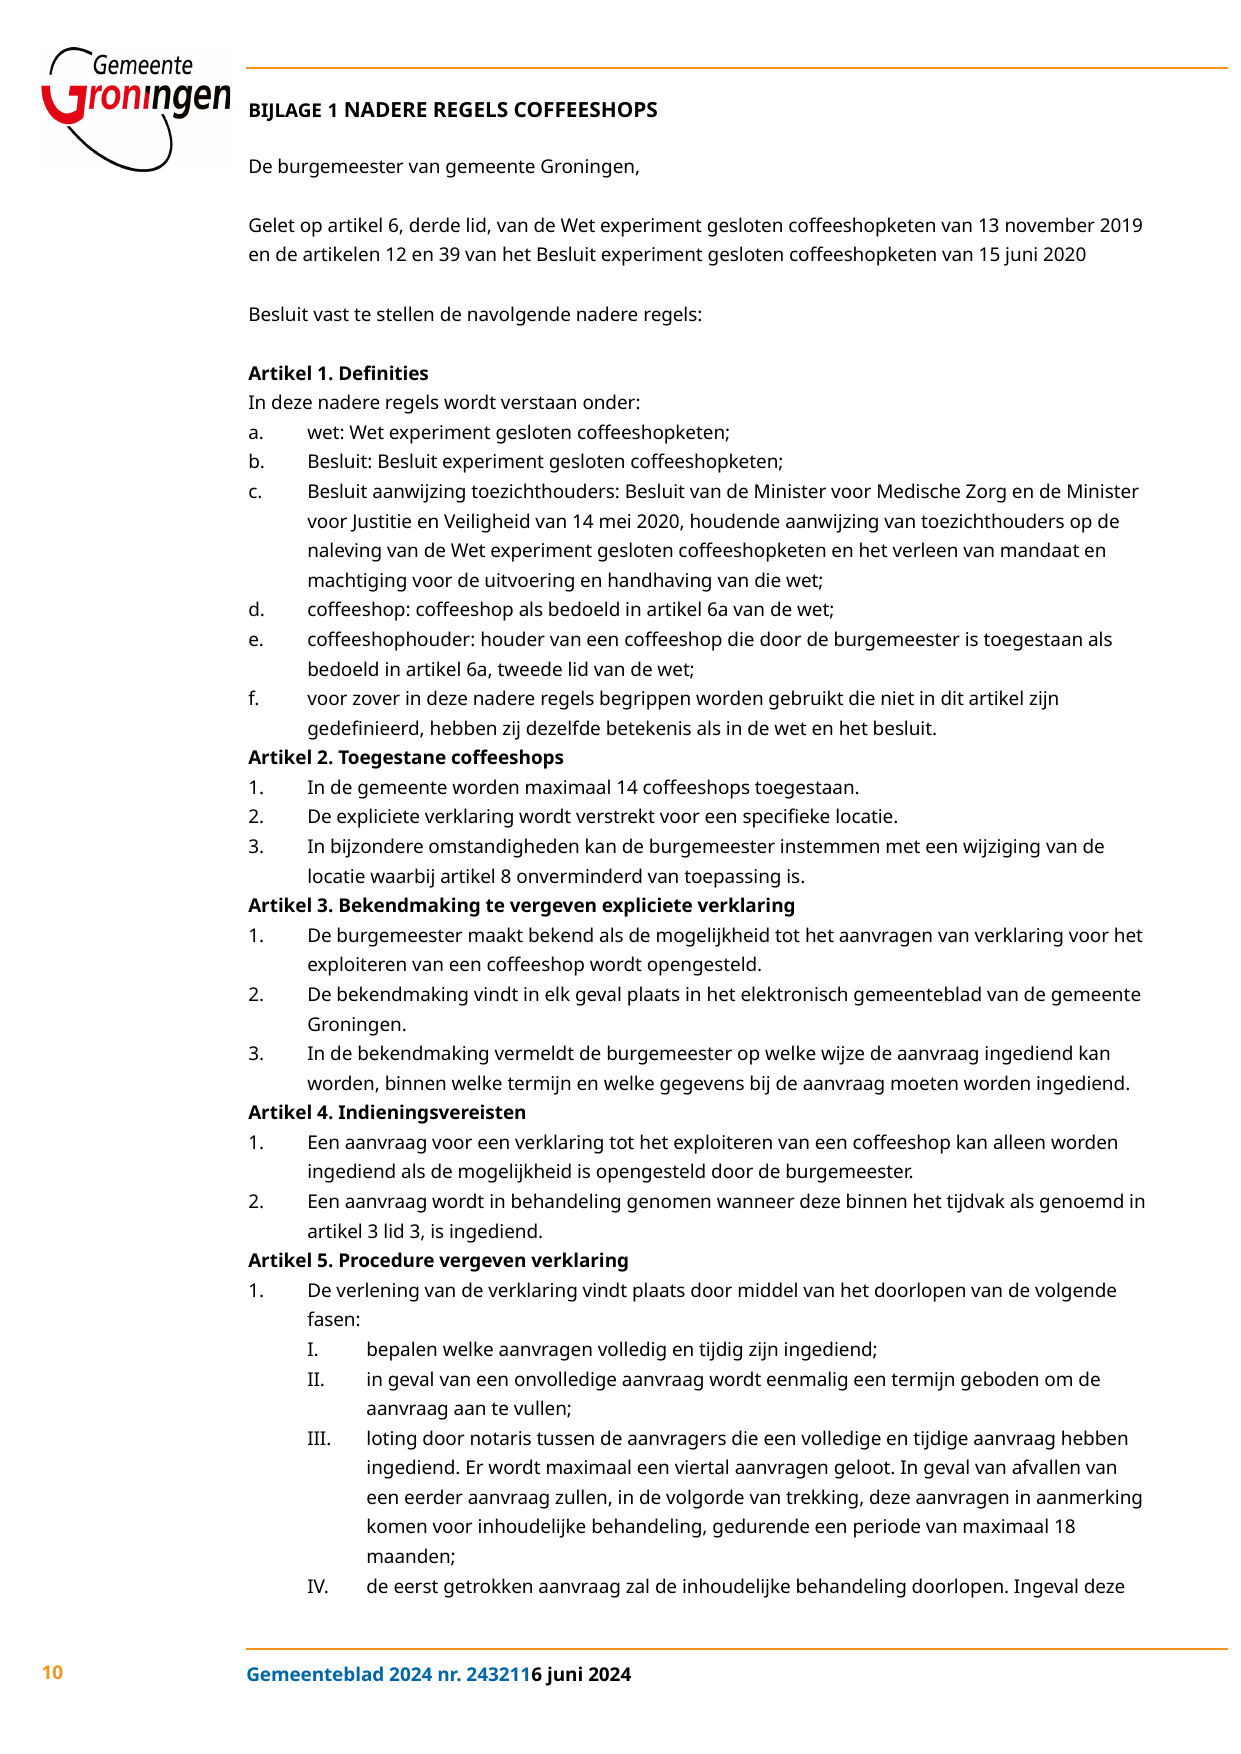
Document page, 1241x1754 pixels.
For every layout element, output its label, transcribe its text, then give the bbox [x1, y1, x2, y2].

text Gelet op artikel 6, derde lid, van de Wet experiment gesloten coffeeshopketen van 13 november 2019 en de artikelen 12 en 39 van het Besluit experiment gesloten coffeeshopketen van 15 juni 2020 [248, 212, 1152, 267]
list coffeeshop: coffeeshop als bedoeld in artikel 6a van de wet; [248, 597, 1152, 622]
text Besluit vast te stellen de navolgende nadere regels: [248, 301, 1152, 327]
list loting door notaris tussen de aanvragers die een volledige en tijdige aanvraag hebben ingediend. Er wordt maximaal een viertal aanvragen geloot. In geval van afvallen van een eerder aanvraag zullen, in de volgorde van trekking, deze aanvragen in aanmerking komen voor inhoudelijke behandeling, gedurende een periode van maximaal 18 maanden; [307, 1425, 1152, 1569]
list De verlening van de verklaring vindt plaats door middel van het doorlopen van de volgende fasen: [248, 1277, 1152, 1332]
list Een aanvraag wordt in behandeling genomen wanneer deze binnen het tijdvak als genoemd in artikel 3 lid 3, is ingediend. [248, 1188, 1152, 1244]
list In de gemeente worden maximaal 14 coffeeshops toegestaan. [248, 774, 1152, 800]
text Artikel 3. Bekendmaking te vergeven expliciete verklaring [248, 892, 1152, 918]
list De burgemeester maakt bekend als de mogelijkheid tot het aanvragen van verklaring voor het exploiteren van een coffeeshop wordt opengesteld. [248, 922, 1152, 977]
text Artikel 1. Definities [248, 360, 1152, 386]
list coffeeshophouder: houder van een coffeeshop die door de burgemeester is toegestaan als bedoeld in artikel 6a, tweede lid van de wet; [248, 626, 1152, 682]
list in geval van een onvolledige aanvraag wordt eenmalig een termijn geboden om de aanvraag aan te vullen; [307, 1366, 1152, 1421]
list de eerst getrokken aanvraag zal de inhoudelijke behandeling doorlopen. Ingeval deze [307, 1573, 1152, 1599]
list Besluit: Besluit experiment gesloten coffeeshopketen; [248, 449, 1152, 474]
list Besluit aanwijzing toezichthouders: Besluit van de Minister voor Medische Zorg en de Minister voor Justitie en Veiligheid van 14 mei 2020, houdende aanwijzing van toezichthouders op de naleving van de Wet experiment gesloten coffeeshopketen en het verleen van mandaat en machtiging voor de uitvoering en handhaving van die wet; [248, 478, 1152, 593]
list bepalen welke aanvragen volledig en tijdig zijn ingediend; [307, 1336, 1152, 1362]
list De expliciete verklaring wordt verstrekt voor een specifieke locatie. [248, 804, 1152, 829]
list In bijzondere omstandigheden kan de burgemeester instemmen met een wijziging van de locatie waarbij artikel 8 onverminderd van toepassing is. [248, 833, 1152, 889]
text Artikel 2. Toegestane coffeeshops [248, 744, 1152, 770]
text Artikel 4. Indieningsvereisten [248, 1099, 1152, 1125]
list voor zover in deze nadere regels begrippen worden gebruikt die niet in dit artikel zijn gedefinieerd, hebben zij dezelfde betekenis als in de wet en het besluit. [248, 685, 1152, 741]
list Een aanvraag voor een verklaring tot het exploiteren van een coffeeshop kan alleen worden ingediend als de mogelijkheid is opengesteld door de burgemeester. [248, 1129, 1152, 1184]
text BIJLAGE 1 NADERE REGELS COFFEESHOPS [248, 95, 1152, 123]
picture [41, 47, 231, 172]
list wet: Wet experiment gesloten coffeeshopketen; [248, 419, 1152, 445]
text In deze nadere regels wordt verstaan onder: [248, 389, 1152, 415]
list In de bekendmaking vermeldt de burgemeester op welke wijze de aanvraag ingediend kan worden, binnen welke termijn en welke gegevens bij de aanvraag moeten worden ingediend. [248, 1040, 1152, 1096]
list De bekendmaking vindt in elk geval plaats in het elektronisch gemeenteblad van de gemeente Groningen. [248, 981, 1152, 1037]
text De burgemeester van gemeente Groningen, [248, 153, 1152, 179]
text Artikel 5. Procedure vergeven verklaring [248, 1247, 1152, 1273]
